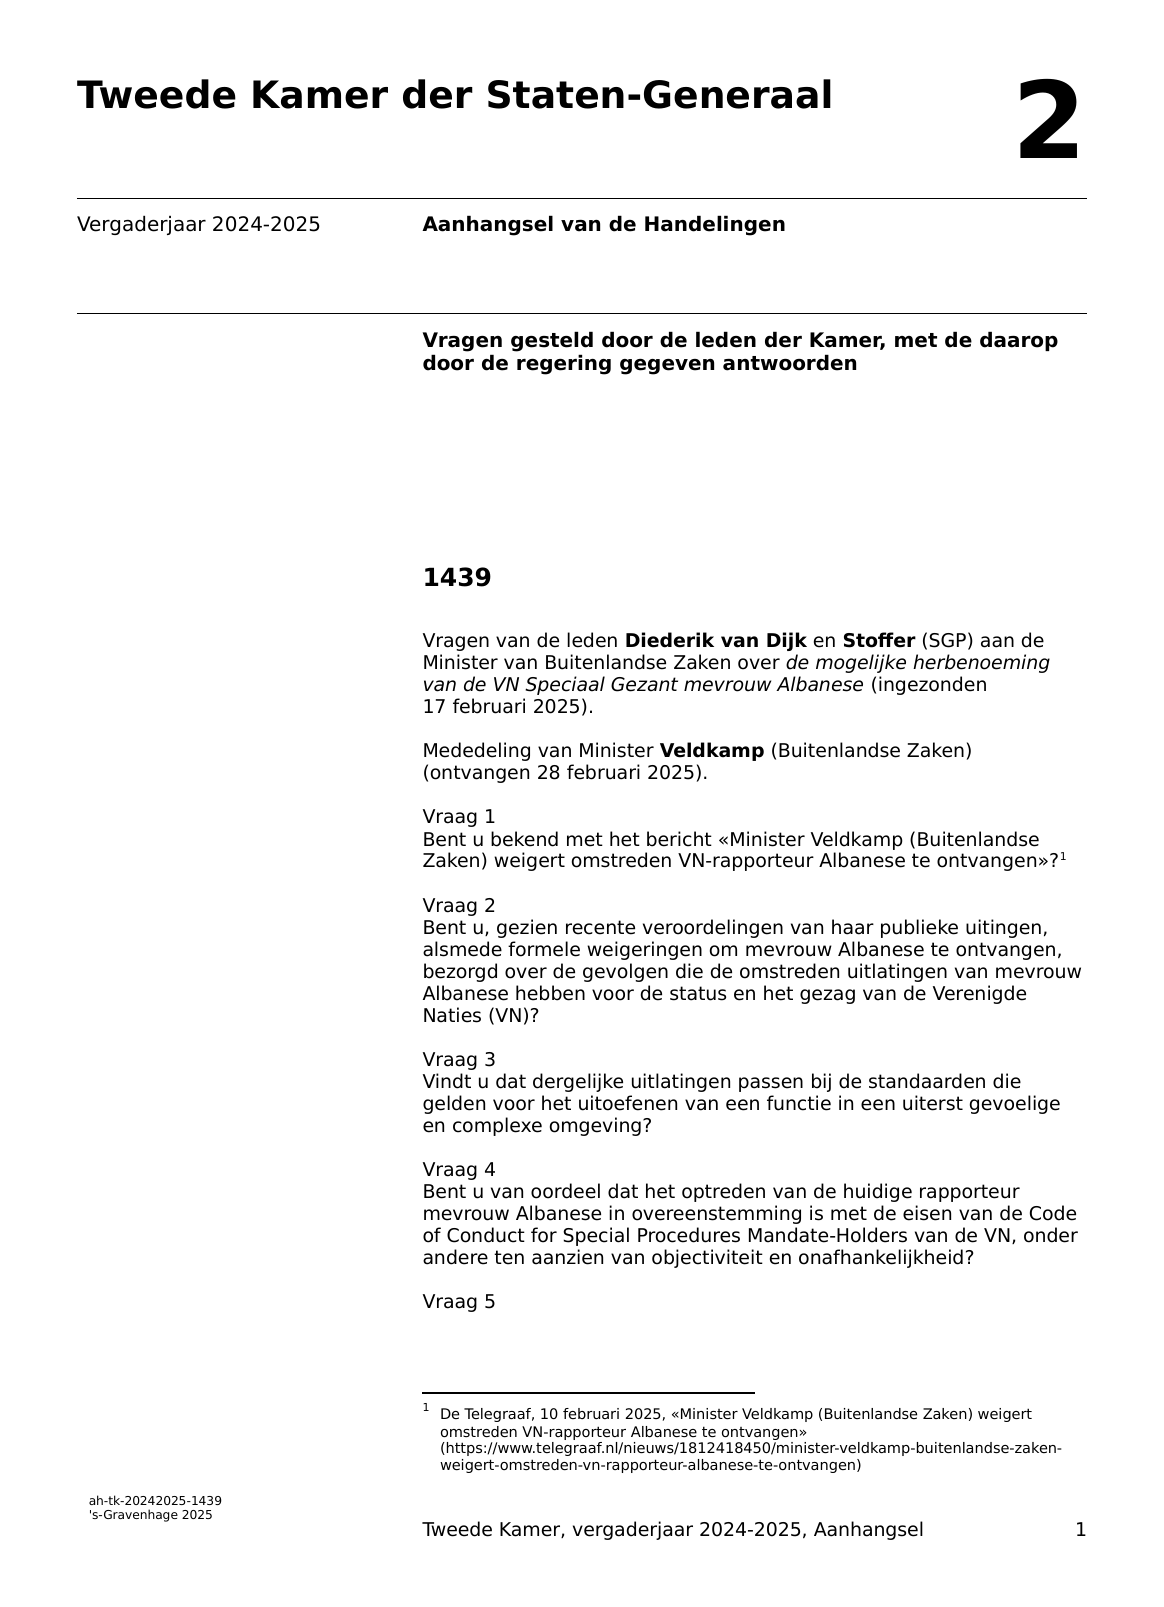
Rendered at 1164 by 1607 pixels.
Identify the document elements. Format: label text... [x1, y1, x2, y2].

text Bent u van oordeel dat het optreden van de huidige rapporteur mevrouw Albanese in overeenstemming is met de eisen van de Code of Conduct for Special Procedures Mandate-Holders van de VN, onder andere ten aanzien van objectiviteit en onafhankelijkheid? [422, 1181, 1087, 1269]
text Vraag 3 [422, 1049, 1087, 1071]
text 1439 [422, 563, 1087, 592]
table_cell Aanhangsel van de Handelingen [422, 199, 1087, 313]
text ah-tk-20242025-1439 [88, 1494, 323, 1508]
text Vindt u dat dergelijke uitlatingen passen bij de standaarden die gelden voor het uitoefenen van een functie in een uiterst gevoelige en complexe omgeving? [422, 1071, 1087, 1137]
table_cell Vergaderjaar 2024-2025 [77, 199, 422, 313]
table_header Tweede Kamer der Staten-Generaal [77, 59, 886, 198]
text De Telegraaf, 10 februari 2025, «Minister Veldkamp (Buitenlandse Zaken) weigert omstreden VN-rapporteur Albanese te ontvangen» (https://www.telegraaf.nl/nieuws/1812418450/minister-veldkamp-buitenlandse-zaken-weigert-omstreden-vn-rapporteur-albanese-te-ontvangen) [422, 1402, 1087, 1474]
text Vraag 1 [422, 806, 1087, 828]
text Vraag 2 [422, 894, 1087, 917]
text Mededeling van Minister Veldkamp (Buitenlandse Zaken) (ontvangen 28 februari 2025). [422, 740, 1087, 784]
table_header 2 [886, 59, 1087, 198]
table_cell Vragen gesteld door de leden der Kamer, met de daarop door de regering gegeven antwoorden [422, 314, 1087, 375]
table_cell [77, 314, 422, 375]
text 's-Gravenhage 2025 [88, 1508, 323, 1522]
text Vraag 5 [422, 1291, 1087, 1313]
text Bent u bekend met het bericht «Minister Veldkamp (Buitenlandse Zaken) weigert omstreden VN-rapporteur Albanese te ontvangen»? [422, 828, 1087, 872]
text Bent u, gezien recente veroordelingen van haar publieke uitingen, alsmede formele weigeringen om mevrouw Albanese te ontvangen, bezorgd over de gevolgen die de omstreden uitlatingen van mevrouw Albanese hebben voor de status en het gezag van de Verenigde Naties (VN)? [422, 917, 1087, 1026]
text Vragen van de leden Diederik van Dijk en Stoffer (SGP) aan de Minister van Buitenlandse Zaken over de mogelijke herbenoeming van de VN Speciaal Gezant mevrouw Albanese (ingezonden 17 februari 2025). [422, 630, 1087, 718]
text Vraag 4 [422, 1159, 1087, 1181]
